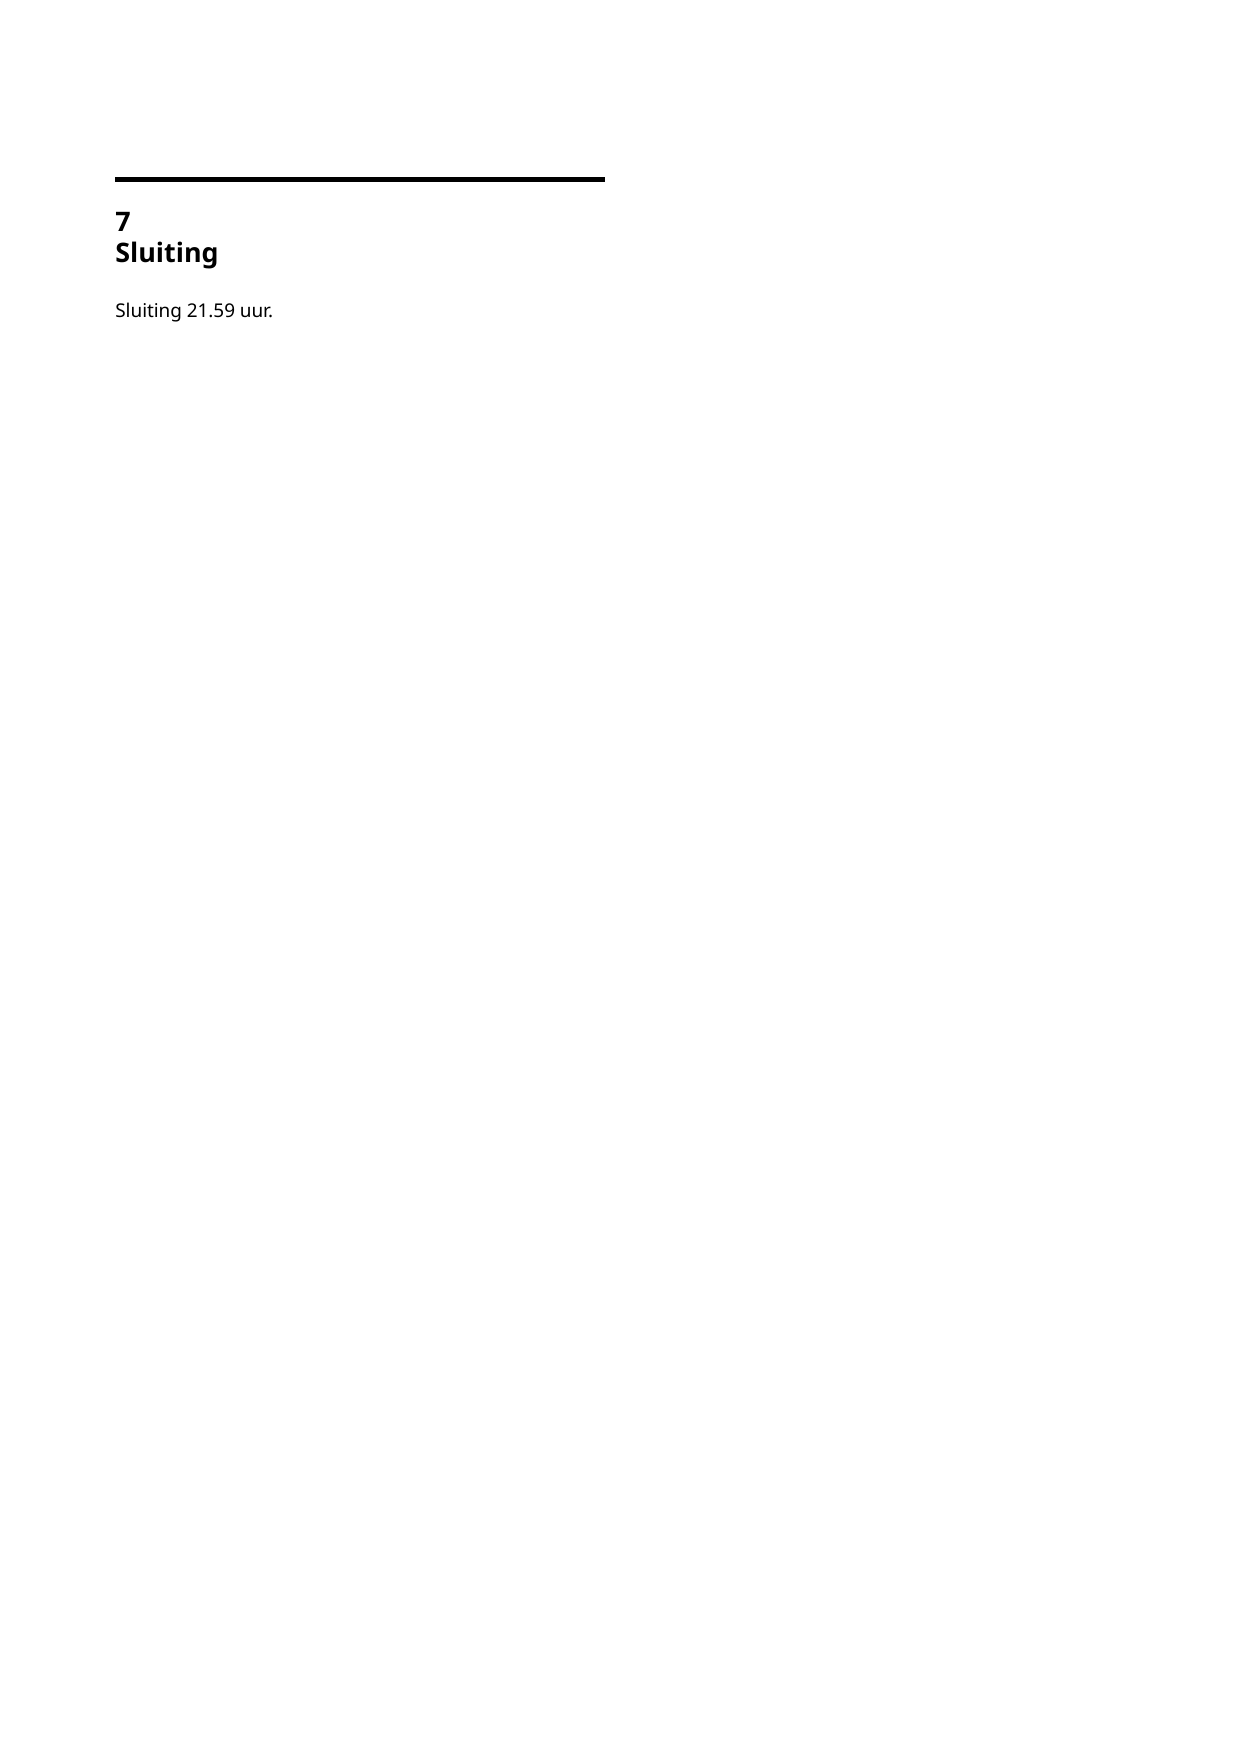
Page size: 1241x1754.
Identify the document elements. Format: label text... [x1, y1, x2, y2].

text Sluiting [115, 239, 605, 283]
text 7 [115, 203, 605, 239]
text Sluiting 21.59 uur. [115, 302, 605, 322]
